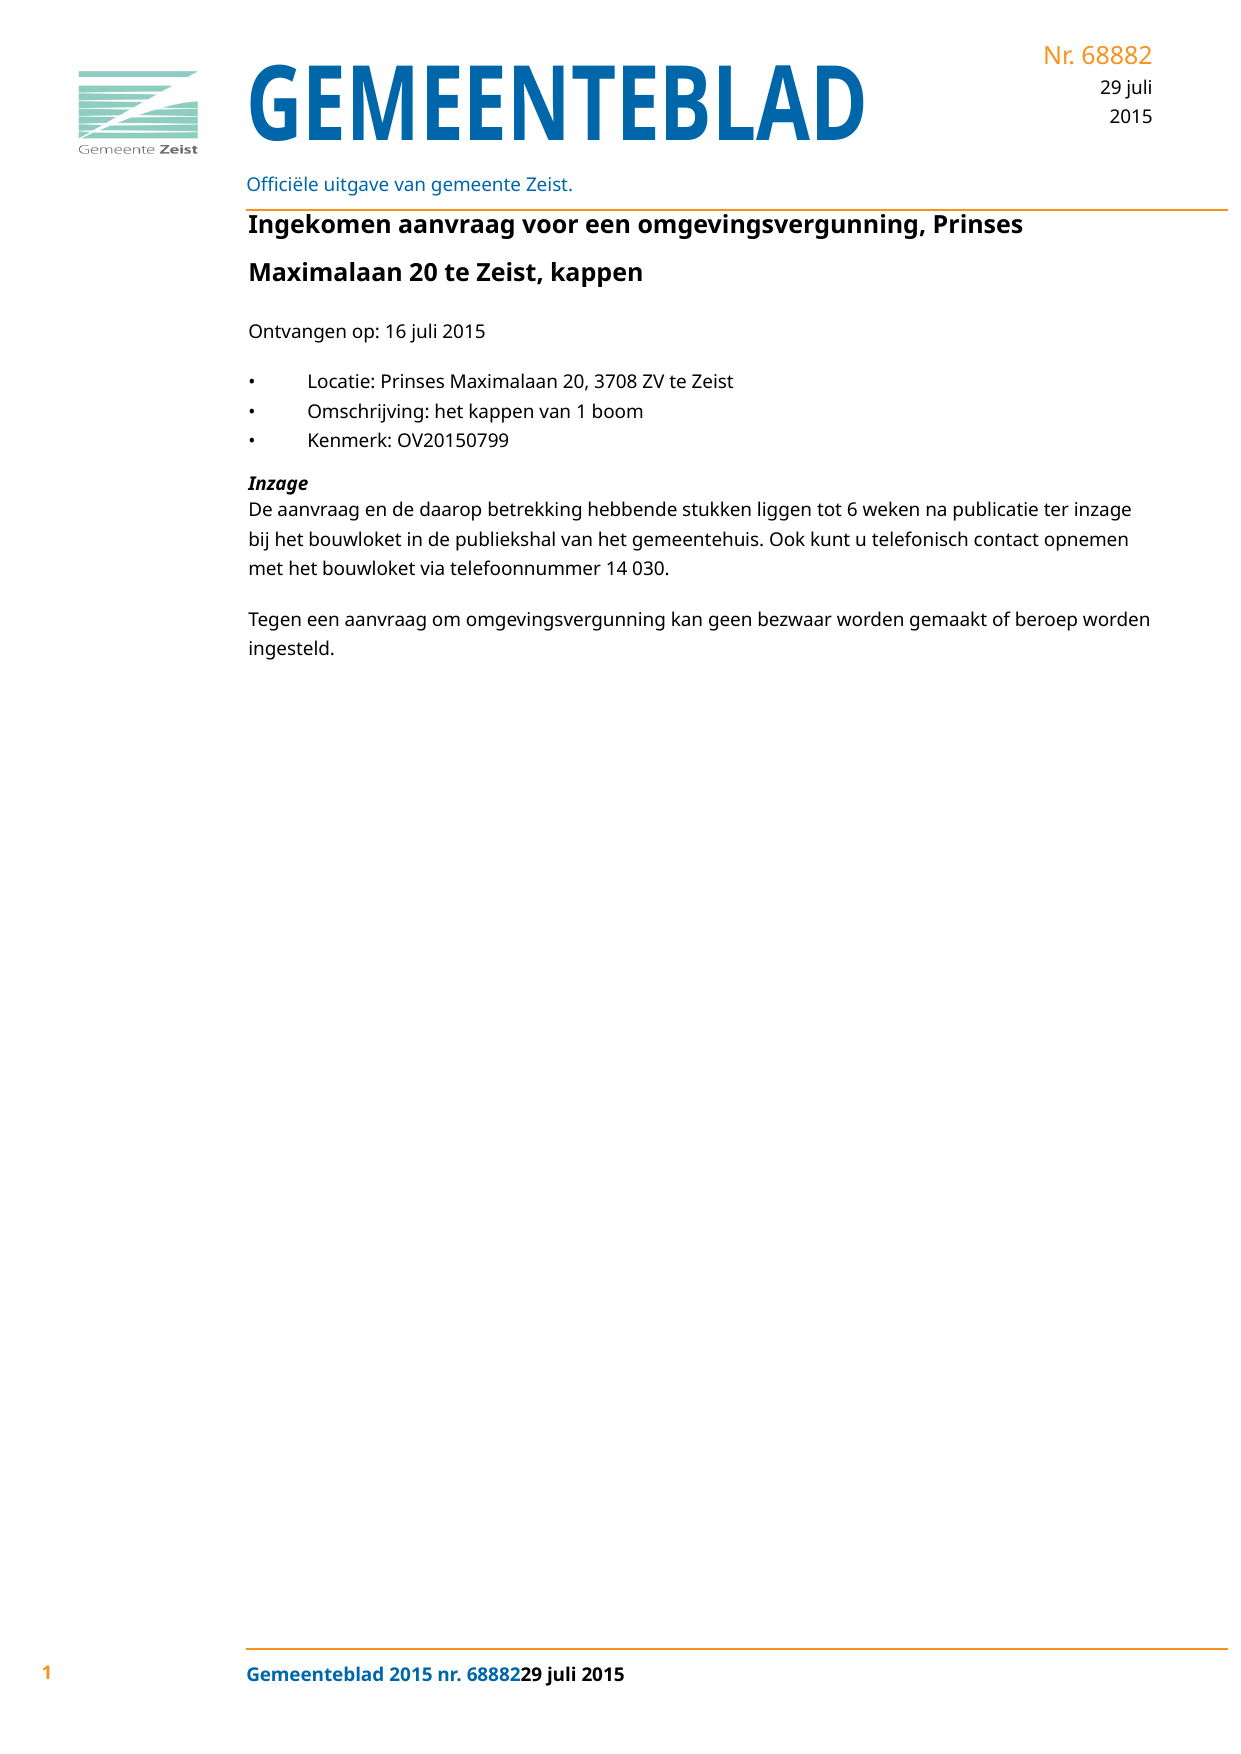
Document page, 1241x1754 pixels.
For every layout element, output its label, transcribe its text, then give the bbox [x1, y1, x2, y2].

picture [41, 47, 231, 172]
text Inzage [248, 471, 1152, 496]
list Omschrijving: het kappen van 1 boom [248, 398, 1152, 424]
list Locatie: Prinses Maximalaan 20, 3708 ZV te Zeist [248, 368, 1152, 394]
text Ingekomen aanvraag voor een omgevingsvergunning, Prinses Maximalaan 20 te Zeist, kappen [248, 211, 1152, 288]
text Tegen een aanvraag om omgevingsvergunning kan geen bezwaar worden gemaakt of beroep worden ingesteld. [248, 606, 1152, 661]
list Kenmerk: OV20150799 [248, 427, 1152, 453]
text De aanvraag en de daarop betrekking hebbende stukken liggen tot 6 weken na publicatie ter inzage bij het bouwloket in de publiekshal van het gemeentehuis. Ook kunt u telefonisch contact opnemen met het bouwloket via telefoonnummer 14 030. [248, 496, 1152, 581]
text Ontvangen op: 16 juli 2015 [248, 318, 1152, 344]
